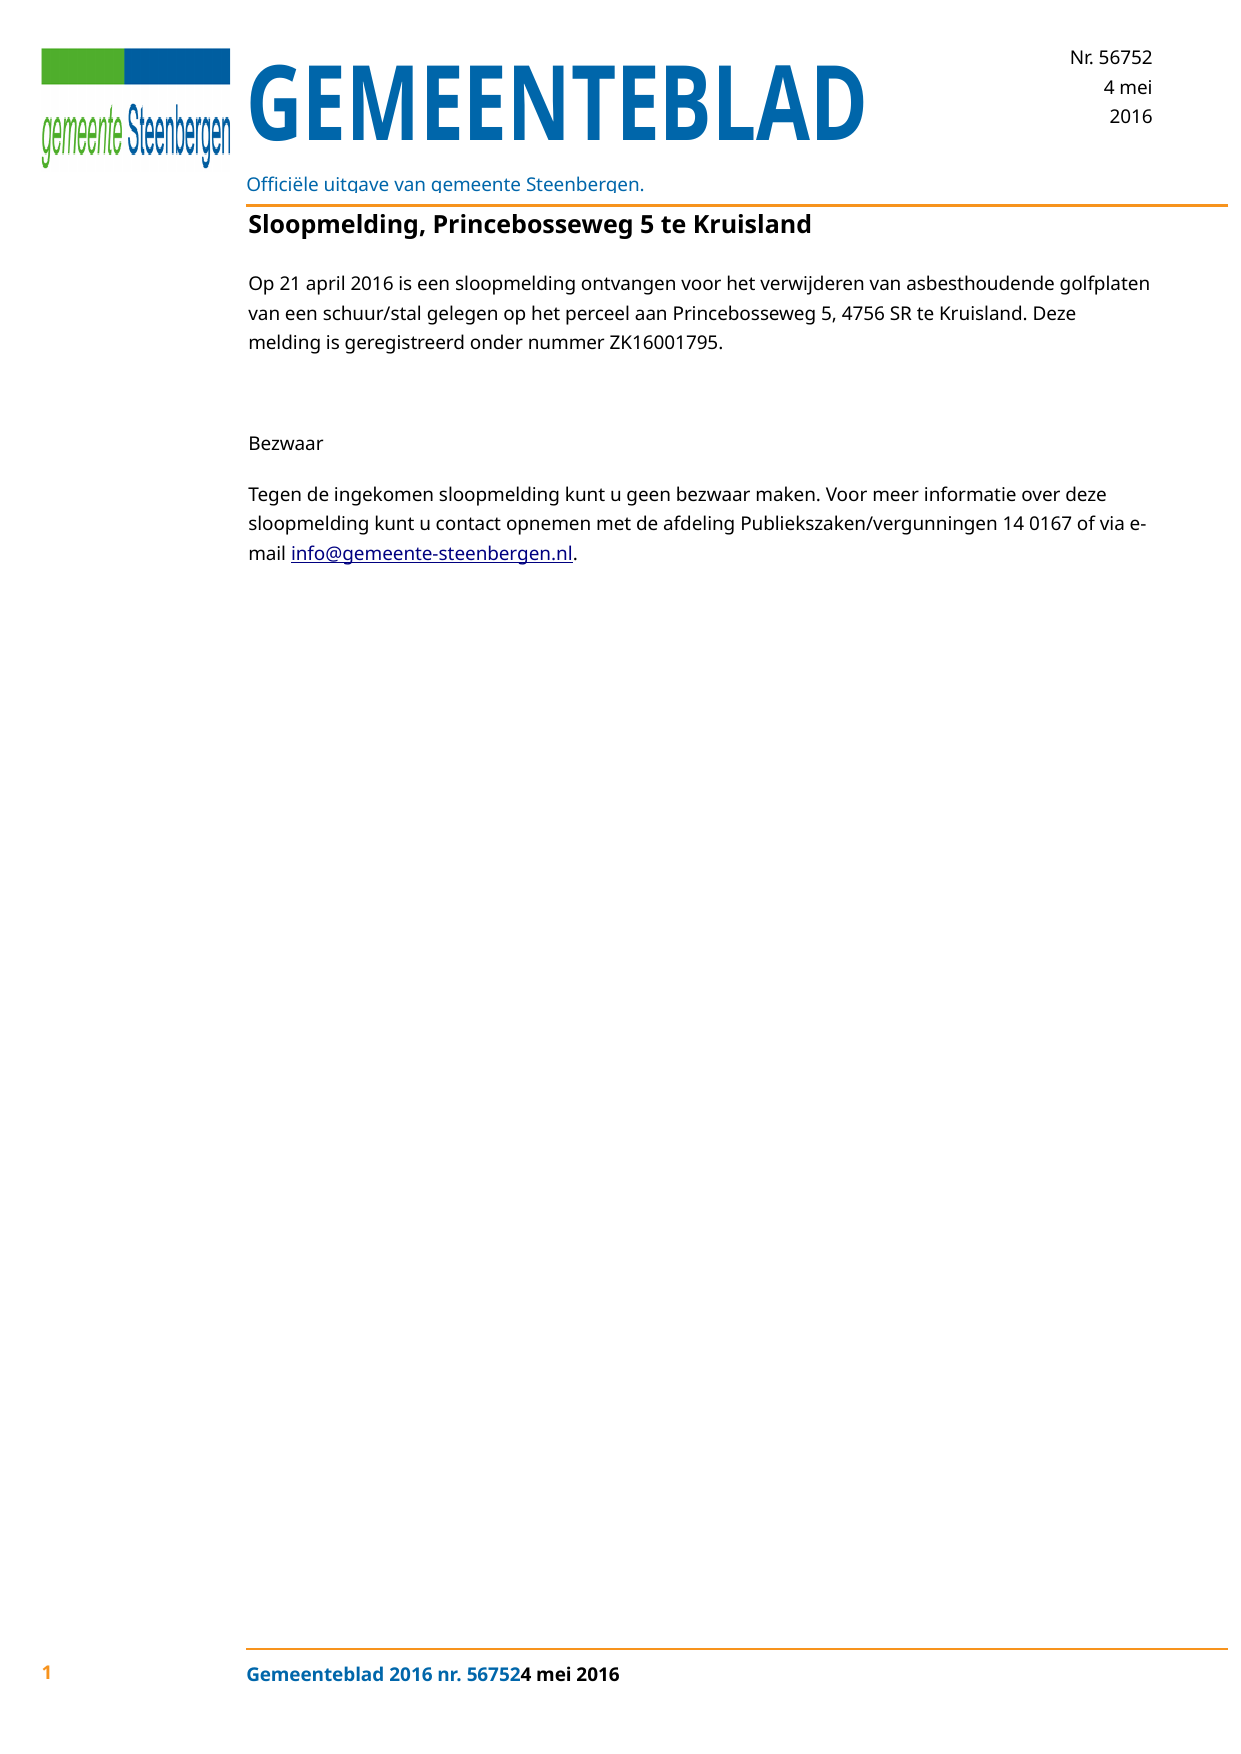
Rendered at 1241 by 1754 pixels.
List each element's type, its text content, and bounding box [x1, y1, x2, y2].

text Tegen de ingekomen sloopmelding kunt u geen bezwaar maken. Voor meer informatie over deze sloopmelding kunt u contact opnemen met de afdeling Publiekszaken/vergunningen 14 0167 of via e-mail info@gemeente-steenbergen.nl. [248, 481, 1152, 566]
text Sloopmelding, Princebosseweg 5 te Kruisland [248, 207, 1152, 241]
text Bezwaar [248, 430, 1152, 456]
picture [41, 47, 231, 172]
text Op 21 april 2016 is een sloopmelding ontvangen voor het verwijderen van asbesthoudende golfplaten van een schuur/stal gelegen op het perceel aan Princebosseweg 5, 4756 SR te Kruisland. Deze melding is geregistreerd onder nummer ZK16001795. [248, 270, 1152, 355]
